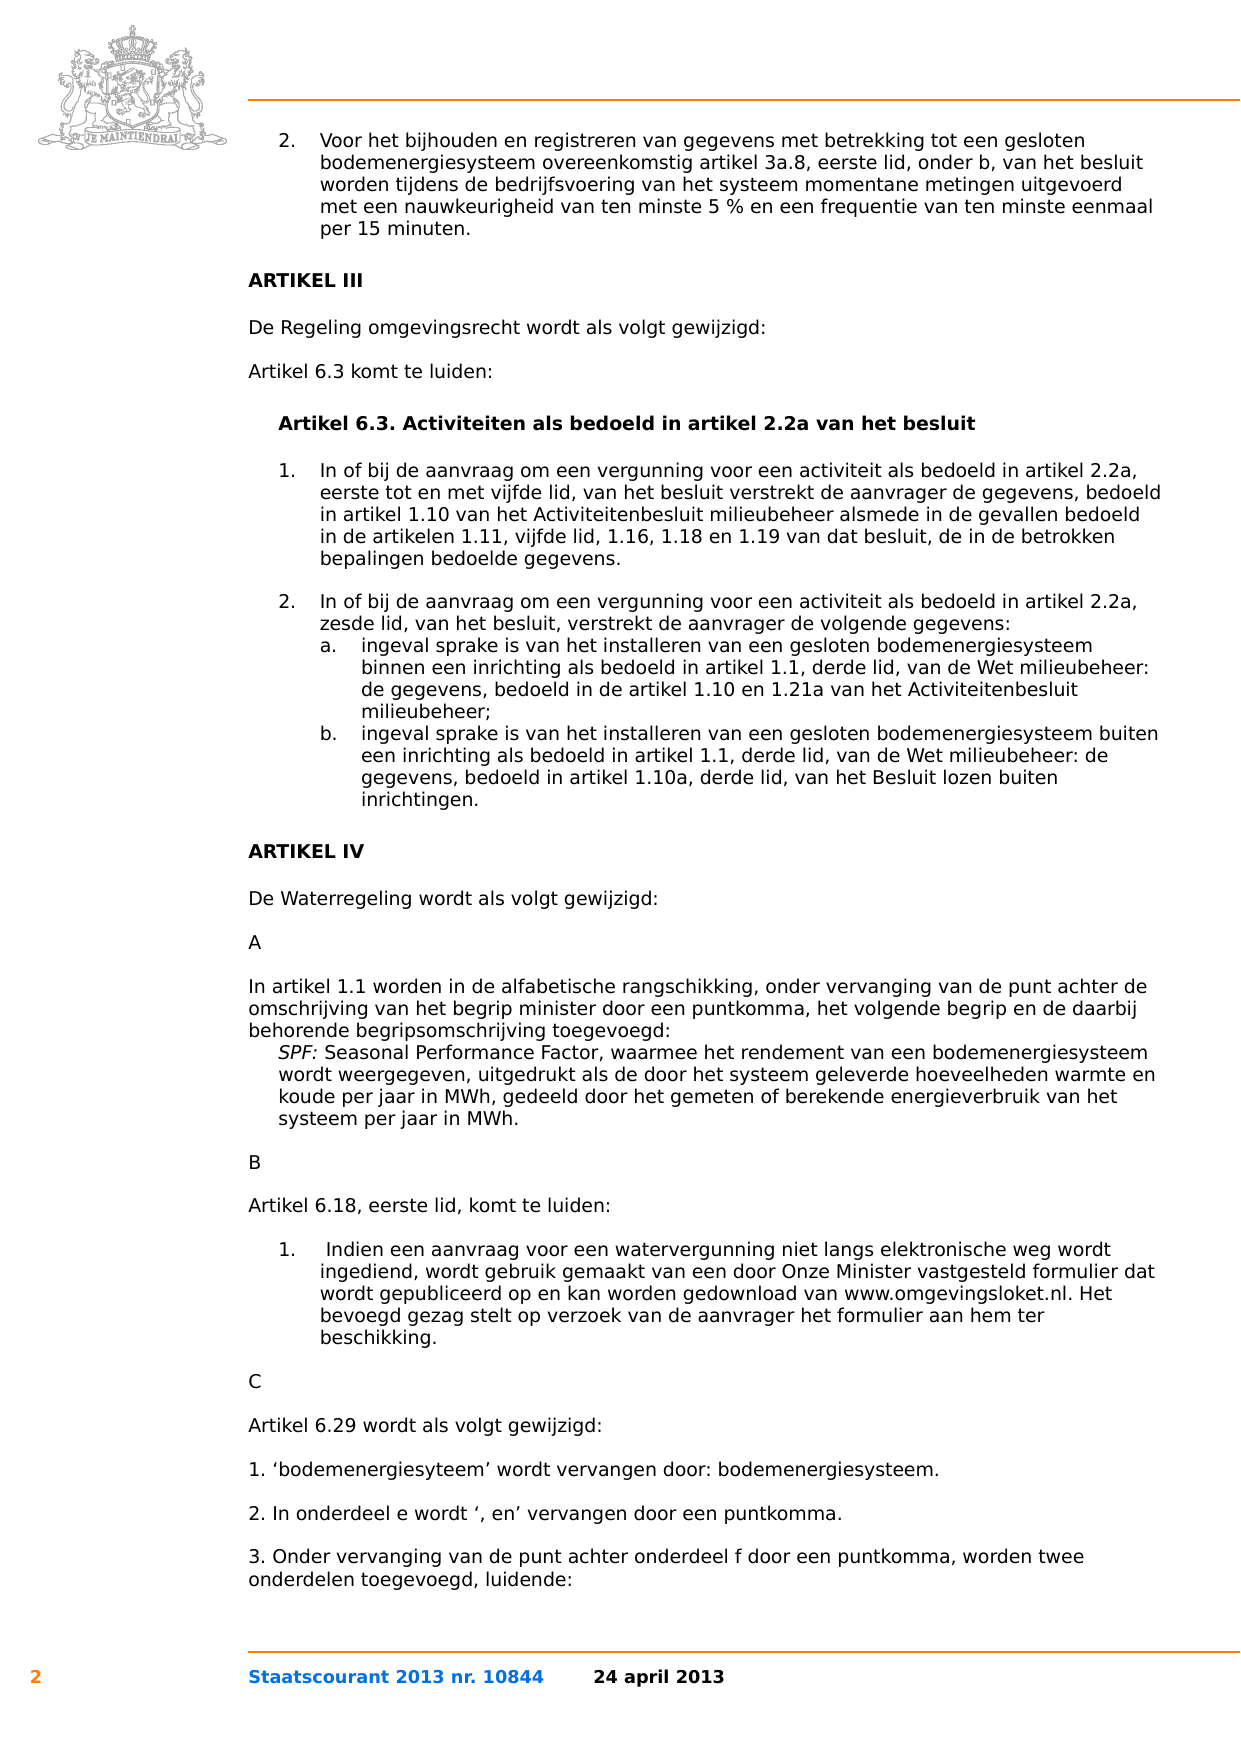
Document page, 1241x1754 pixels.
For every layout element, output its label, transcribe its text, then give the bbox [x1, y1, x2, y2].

text 2. In onderdeel e wordt ‘, en’ vervangen door een puntkomma. [248, 1503, 1163, 1524]
text Artikel 6.18, eerste lid, komt te luiden: [248, 1195, 1163, 1217]
text In artikel 1.1 worden in de alfabetische rangschikking, onder vervanging van de punt achter de omschrijving van het begrip minister door een puntkomma, het volgende begrip en de daarbij behorende begripsomschrijving toegevoegd: [248, 976, 1163, 1042]
text 2. Voor het bijhouden en registreren van gegevens met betrekking tot een gesloten bodemenergiesysteem overeenkomstig artikel 3a.8, eerste lid, onder b, van het besluit worden tijdens de bedrijfsvoering van het systeem momentane metingen uitgevoerd met een nauwkeurigheid van ten minste 5 % en een frequentie van ten minste eenmaal per 15 minuten. [278, 130, 1163, 240]
subtitle ARTIKEL IV [248, 841, 1163, 863]
text Artikel 6.3 komt te luiden: [248, 361, 1163, 383]
text 1. In of bij de aanvraag om een vergunning voor een activiteit als bedoeld in artikel 2.2a, eerste tot en met vijfde lid, van het besluit verstrekt de aanvrager de gegevens, bedoeld in artikel 1.10 van het Activiteitenbesluit milieubeheer alsmede in de gevallen bedoeld in de artikelen 1.11, vijfde lid, 1.16, 1.18 en 1.19 van dat besluit, de in de betrokken bepalingen bedoelde gegevens. [278, 459, 1163, 569]
text C [248, 1371, 1163, 1393]
text 3. Onder vervanging van de punt achter onderdeel f door een puntkomma, worden twee onderdelen toegevoegd, luidende: [248, 1546, 1163, 1590]
picture [38, 25, 227, 150]
text 1. ‘bodemenergiesyteem’ wordt vervangen door: bodemenergiesysteem. [248, 1459, 1163, 1481]
subtitle ARTIKEL III [248, 270, 1163, 292]
text 1. Indien een aanvraag voor een watervergunning niet langs elektronische weg wordt ingediend, wordt gebruik gemaakt van een door Onze Minister vastgesteld formulier dat wordt gepubliceerd op en kan worden gedownload van www.omgevingsloket.nl. Het bevoegd gezag stelt op verzoek van de aanvrager het formulier aan hem ter beschikking. [278, 1239, 1163, 1349]
text SPF: Seasonal Performance Factor, waarmee het rendement van een bodemenergiesysteem wordt weergegeven, uitgedrukt als de door het systeem geleverde hoeveelheden warmte en koude per jaar in MWh, gedeeld door het gemeten of berekende energieverbruik van het systeem per jaar in MWh. [278, 1042, 1163, 1130]
text a. ingeval sprake is van het installeren van een gesloten bodemenergiesysteem binnen een inrichting als bedoeld in artikel 1.1, derde lid, van de Wet milieubeheer: de gegevens, bedoeld in de artikel 1.10 en 1.21a van het Activiteitenbesluit milieubeheer; [319, 635, 1163, 723]
text De Regeling omgevingsrecht wordt als volgt gewijzigd: [248, 317, 1163, 339]
subtitle Artikel 6.3. Activiteiten als bedoeld in artikel 2.2a van het besluit [278, 413, 1163, 434]
text B [248, 1152, 1163, 1173]
text De Waterregeling wordt als volgt gewijzigd: [248, 888, 1163, 910]
text b. ingeval sprake is van het installeren van een gesloten bodemenergiesysteem buiten een inrichting als bedoeld in artikel 1.1, derde lid, van de Wet milieubeheer: de gegevens, bedoeld in artikel 1.10a, derde lid, van het Besluit lozen buiten inrichtingen. [319, 723, 1163, 811]
text Artikel 6.29 wordt als volgt gewijzigd: [248, 1415, 1163, 1437]
text 2. In of bij de aanvraag om een vergunning voor een activiteit als bedoeld in artikel 2.2a, zesde lid, van het besluit, verstrekt de aanvrager de volgende gegevens: [278, 591, 1163, 635]
text A [248, 932, 1163, 954]
